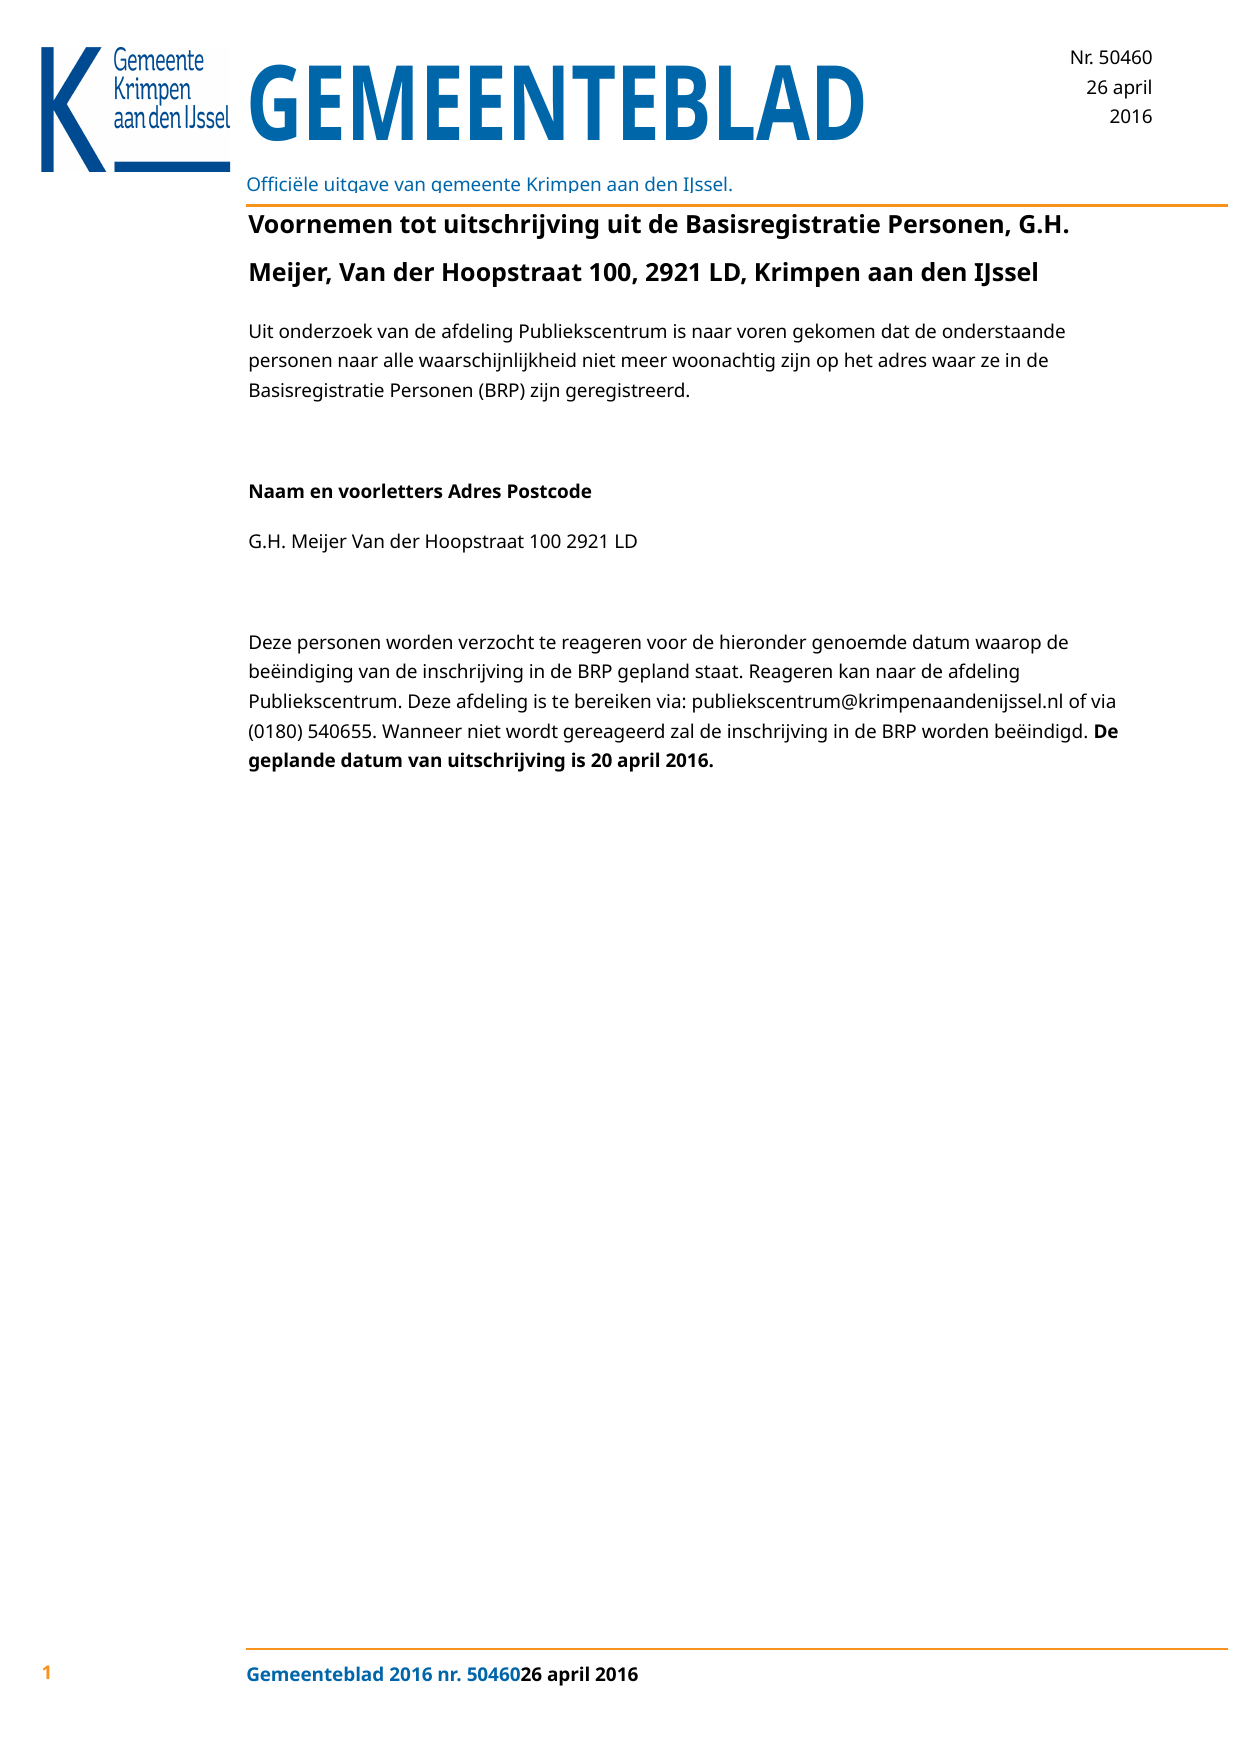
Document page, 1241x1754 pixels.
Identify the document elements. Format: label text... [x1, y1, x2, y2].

picture [41, 47, 231, 172]
text Naam en voorletters Adres Postcode [248, 478, 1152, 504]
text Uit onderzoek van de afdeling Publiekscentrum is naar voren gekomen dat de onderstaande personen naar alle waarschijnlijkheid niet meer woonachtig zijn op het adres waar ze in de Basisregistratie Personen (BRP) zijn geregistreerd. [248, 318, 1152, 403]
text Deze personen worden verzocht te reageren voor de hieronder genoemde datum waarop de beëindiging van de inschrijving in de BRP gepland staat. Reageren kan naar de afdeling Publiekscentrum. Deze afdeling is te bereiken via: publiekscentrum@krimpenaandenijssel.nl of via (0180) 540655. Wanneer niet wordt gereageerd zal de inschrijving in de BRP worden beëindigd. De geplande datum van uitschrijving is 20 april 2016. [248, 629, 1152, 773]
text Voornemen tot uitschrijving uit de Basisregistratie Personen, G.H. Meijer, Van der Hoopstraat 100, 2921 LD, Krimpen aan den IJssel [248, 207, 1152, 288]
text G.H. Meijer Van der Hoopstraat 100 2921 LD [248, 528, 1152, 554]
